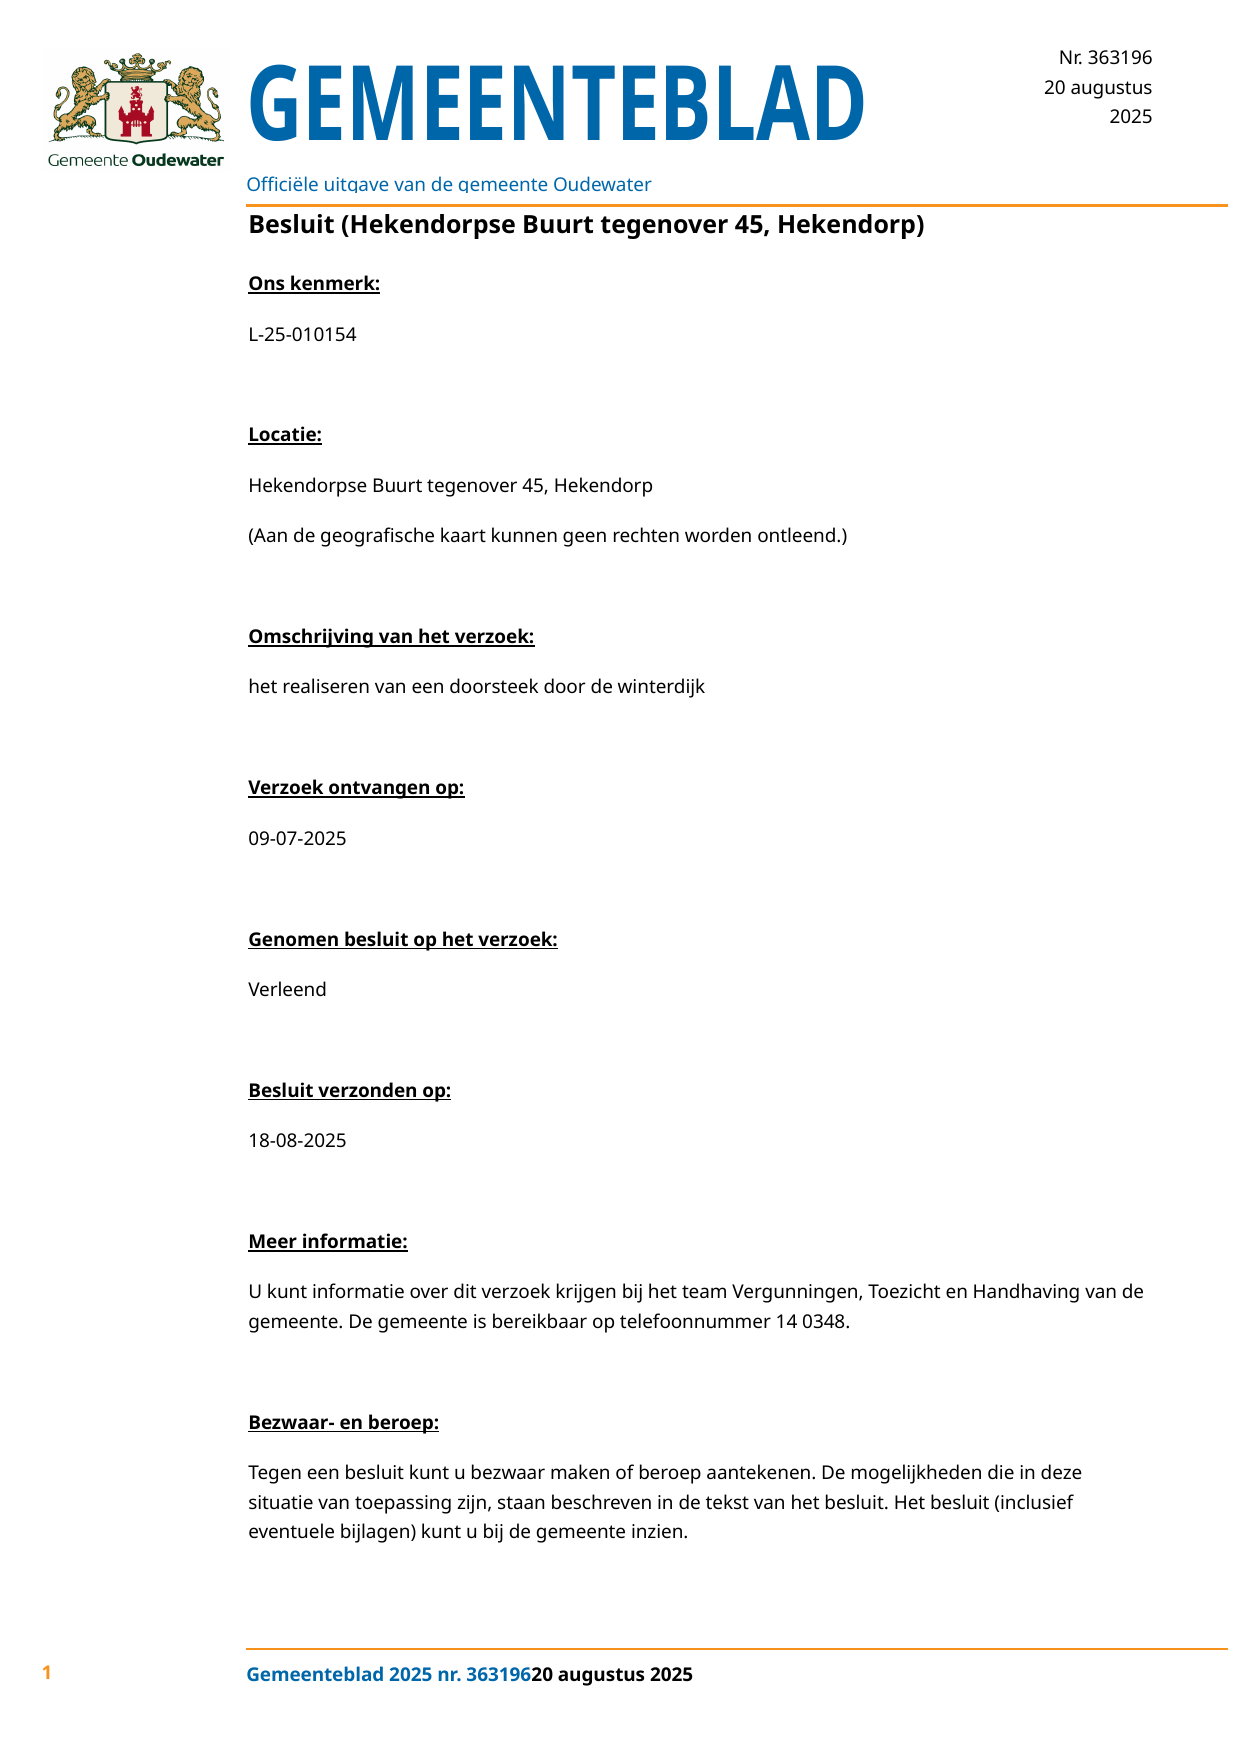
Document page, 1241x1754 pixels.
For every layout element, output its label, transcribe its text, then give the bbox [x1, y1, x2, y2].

text Hekendorpse Buurt tegenover 45, Hekendorp [248, 472, 1152, 498]
text (Aan de geografische kaart kunnen geen rechten worden ontleend.) [248, 522, 1152, 548]
text 09-07-2025 [248, 825, 1152, 851]
text 18-08-2025 [248, 1127, 1152, 1153]
text U kunt informatie over dit verzoek krijgen bij het team Vergunningen, Toezicht en Handhaving van de gemeente. De gemeente is bereikbaar op telefoonnummer 14 0348. [248, 1279, 1152, 1334]
text Omschrijving van het verzoek: [248, 623, 1152, 649]
text L-25-010154 [248, 321, 1152, 346]
text het realiseren van een doorsteek door de winterdijk [248, 674, 1152, 699]
text Tegen een besluit kunt u bezwaar maken of beroep aantekenen. De mogelijkheden die in deze situatie van toepassing zijn, staan beschreven in de tekst van het besluit. Het besluit (inclusief eventuele bijlagen) kunt u bij de gemeente inzien. [248, 1459, 1152, 1544]
text Locatie: [248, 422, 1152, 447]
text Verleend [248, 976, 1152, 1002]
text Bezwaar- en beroep: [248, 1409, 1152, 1435]
text Verzoek ontvangen op: [248, 774, 1152, 800]
text Genomen besluit op het verzoek: [248, 926, 1152, 951]
text Besluit (Hekendorpse Buurt tegenover 45, Hekendorp) [248, 207, 1152, 241]
text Besluit verzonden op: [248, 1077, 1152, 1103]
picture [41, 47, 231, 172]
text Ons kenmerk: [248, 270, 1152, 296]
text Meer informatie: [248, 1228, 1152, 1254]
